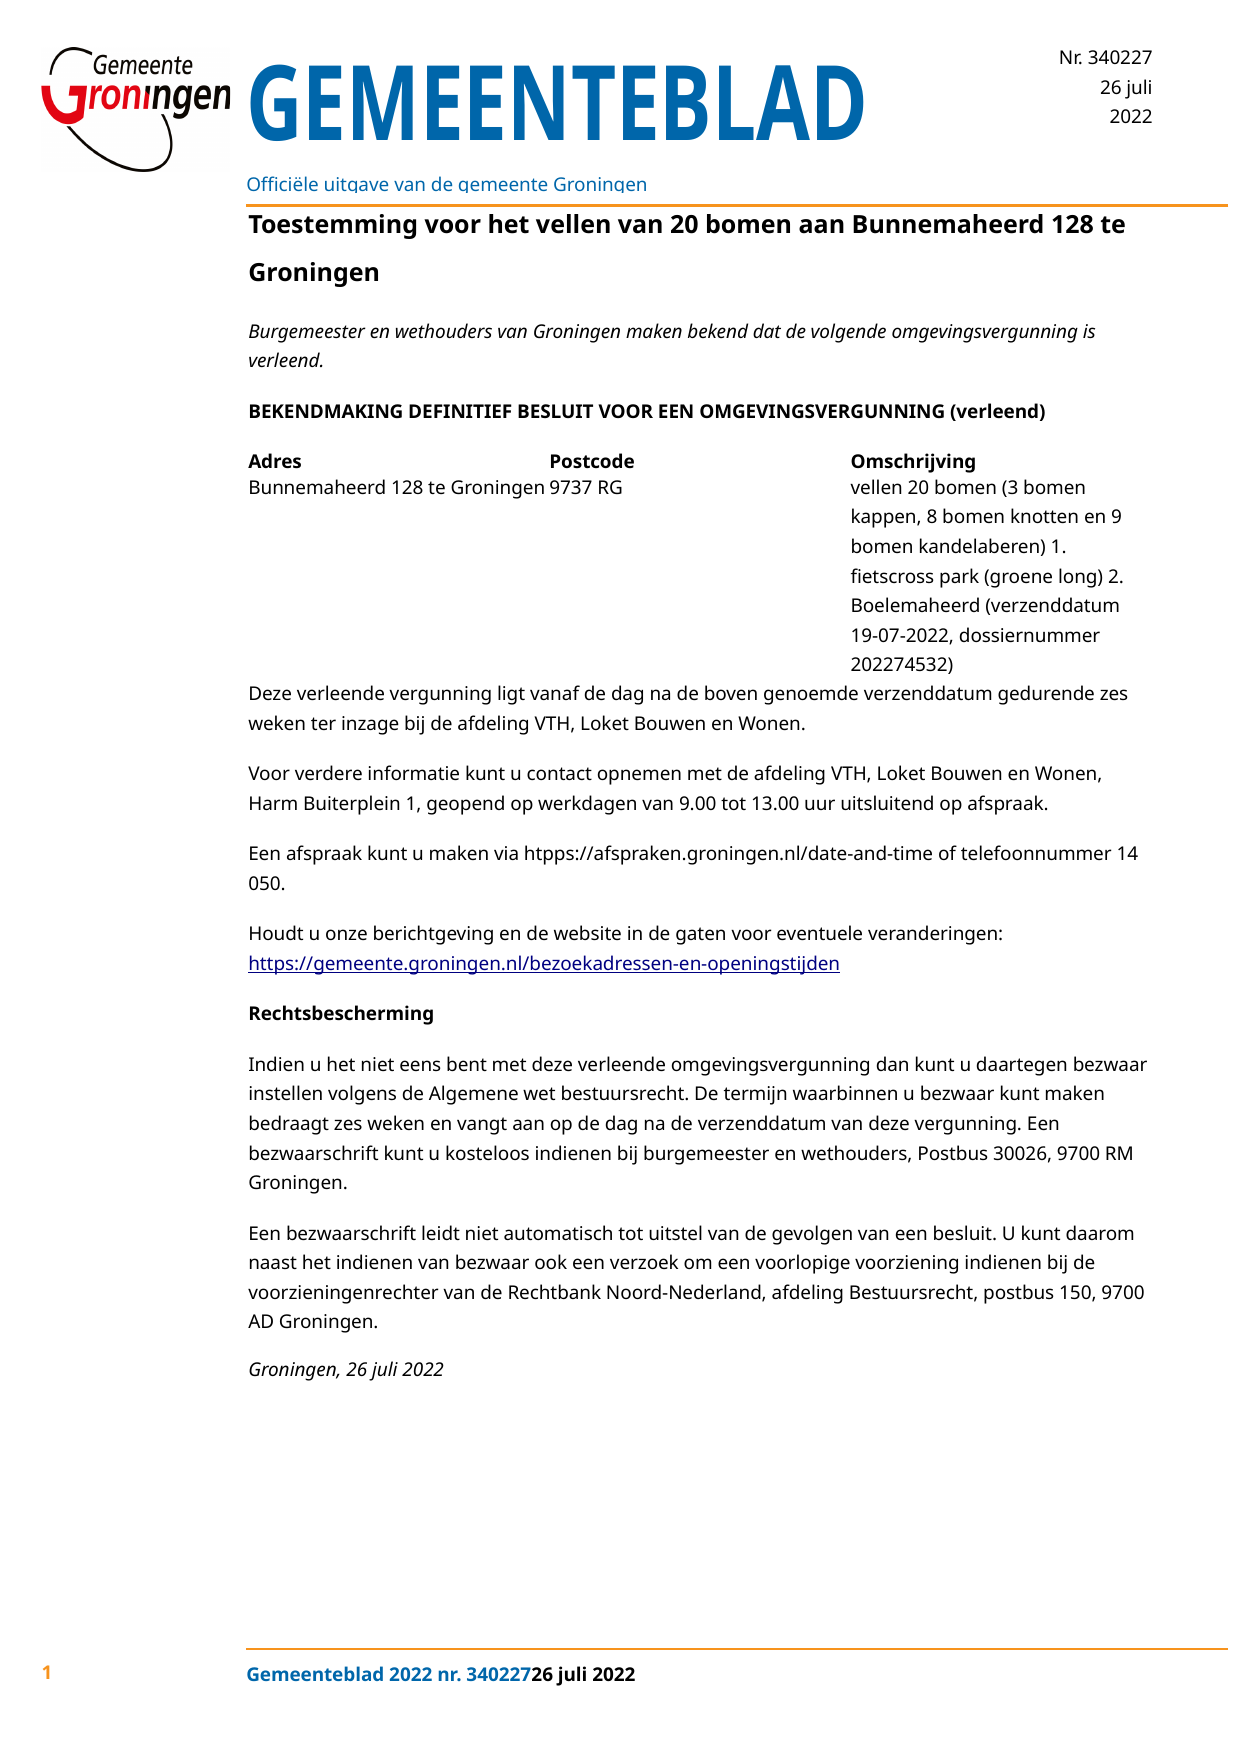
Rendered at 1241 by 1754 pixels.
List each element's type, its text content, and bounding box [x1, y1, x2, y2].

text Een bezwaarschrift leidt niet automatisch tot uitstel van de gevolgen van een besluit. U kunt daarom naast het indienen van bezwaar ook een verzoek om een voorlopige voorziening indienen bij de voorzieningenrechter van de Rechtbank Noord-Nederland, afdeling Bestuursrecht, postbus 150, 9700 AD Groningen. [248, 1220, 1152, 1334]
text Toestemming voor het vellen van 20 bomen aan Bunnemaheerd 128 te Groningen [248, 207, 1152, 288]
text Een afspraak kunt u maken via htpps://afspraken.groningen.nl/date-and-time of telefoonnummer 14 050. [248, 841, 1152, 896]
table_header Omschrijving [850, 449, 1152, 474]
text Rechtsbescherming [248, 1001, 1152, 1026]
text Houdt u onze berichtgeving en de website in de gaten voor eventuele veranderingen: https://gemeente.groningen.nl/bezoekadressen-en-openingstijden [248, 921, 1152, 976]
text Burgemeester en wethouders van Groningen maken bekend dat de volgende omgevingsvergunning is verleend. [248, 318, 1152, 373]
table_cell Bunnemaheerd 128 te Groningen [248, 474, 549, 677]
picture [41, 47, 231, 172]
text Groningen, 26 juli 2022 [248, 1356, 1152, 1382]
table_cell 9737 RG [549, 474, 850, 677]
table_header Postcode [549, 449, 850, 474]
table_cell vellen 20 bomen (3 bomen kappen, 8 bomen knotten en 9 bomen kandelaberen) 1. fietscross park (groene long) 2. Boelemaheerd (verzenddatum 19-07-2022, dossiernummer 202274532) [850, 474, 1152, 677]
table_header Adres [248, 449, 549, 474]
text Deze verleende vergunning ligt vanaf de dag na de boven genoemde verzenddatum gedurende zes weken ter inzage bij de afdeling VTH, Loket Bouwen en Wonen. [248, 681, 1152, 736]
text BEKENDMAKING DEFINITIEF BESLUIT VOOR EEN OMGEVINGSVERGUNNING (verleend) [248, 398, 1152, 424]
text Voor verdere informatie kunt u contact opnemen met de afdeling VTH, Loket Bouwen en Wonen, Harm Buiterplein 1, geopend op werkdagen van 9.00 tot 13.00 uur uitsluitend op afspraak. [248, 761, 1152, 816]
text Indien u het niet eens bent met deze verleende omgevingsvergunning dan kunt u daartegen bezwaar instellen volgens de Algemene wet bestuursrecht. De termijn waarbinnen u bezwaar kunt maken bedraagt zes weken en vangt aan op de dag na de verzenddatum van deze vergunning. Een bezwaarschrift kunt u kosteloos indienen bij burgemeester en wethouders, Postbus 30026, 9700 RM Groningen. [248, 1051, 1152, 1195]
